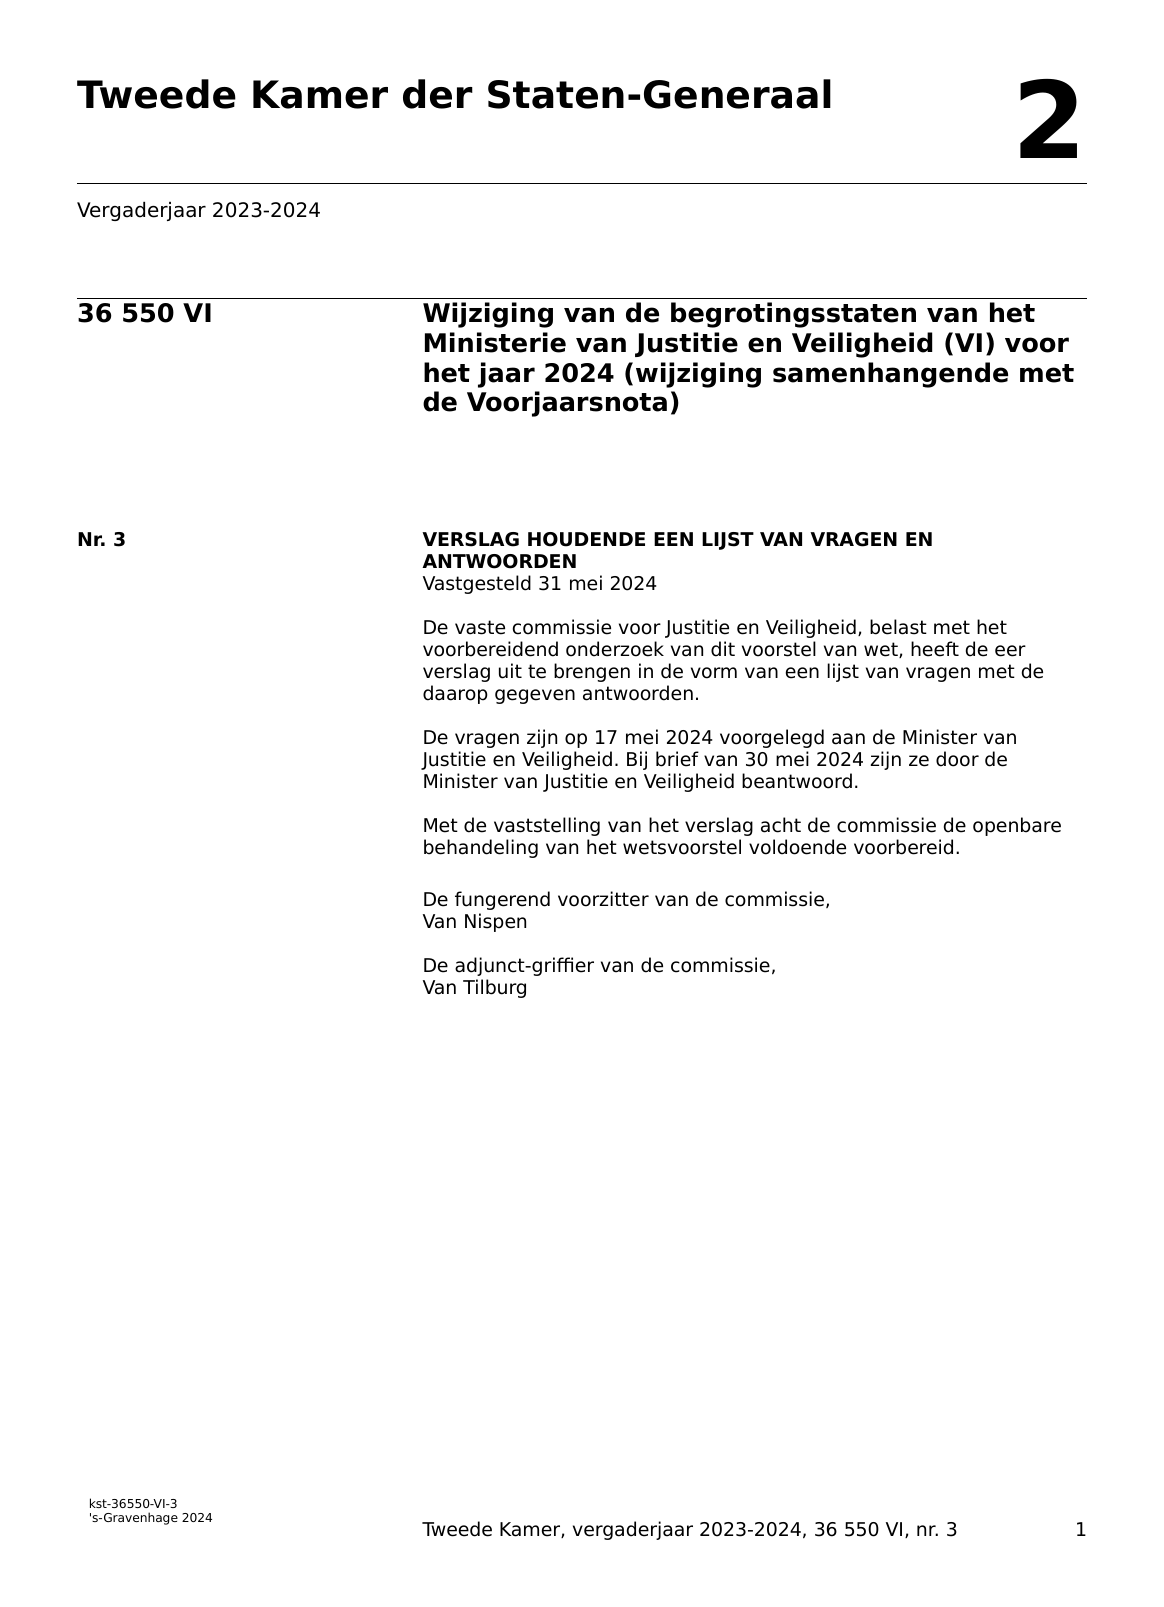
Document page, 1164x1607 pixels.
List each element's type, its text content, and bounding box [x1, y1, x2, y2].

text De fungerend voorzitter van de commissie, Van Nispen [422, 889, 1087, 933]
subtitle Nr. 3 VERSLAG HOUDENDE EEN LIJST VAN VRAGEN EN ANTWOORDEN [77, 529, 1087, 573]
table_cell Vergaderjaar 2023-2024 [77, 184, 1087, 298]
text Met de vaststelling van het verslag acht de commissie de openbare behandeling van het wetsvoorstel voldoende voorbereid. [422, 815, 1087, 859]
text kst-36550-VI-3 [88, 1497, 323, 1511]
subtitle 36 550 VI Wijziging van de begrotingsstaten van het Ministerie van Justitie en Veiligheid (VI) voor het jaar 2024 (wijziging samenhangende met de Voorjaarsnota) [77, 299, 1087, 418]
table_header 2 [886, 59, 1087, 183]
text De vaste commissie voor Justitie en Veiligheid, belast met het voorbereidend onderzoek van dit voorstel van wet, heeft de eer verslag uit te brengen in de vorm van een lijst van vragen met de daarop gegeven antwoorden. [422, 617, 1087, 705]
text De vragen zijn op 17 mei 2024 voorgelegd aan de Minister van Justitie en Veiligheid. Bij brief van 30 mei 2024 zijn ze door de Minister van Justitie en Veiligheid beantwoord. [422, 727, 1087, 793]
text 's-Gravenhage 2024 [88, 1511, 323, 1525]
text De adjunct-griffier van de commissie, Van Tilburg [422, 955, 1087, 999]
table_header Tweede Kamer der Staten-Generaal [77, 59, 886, 183]
text Vastgesteld 31 mei 2024 [422, 573, 1087, 595]
